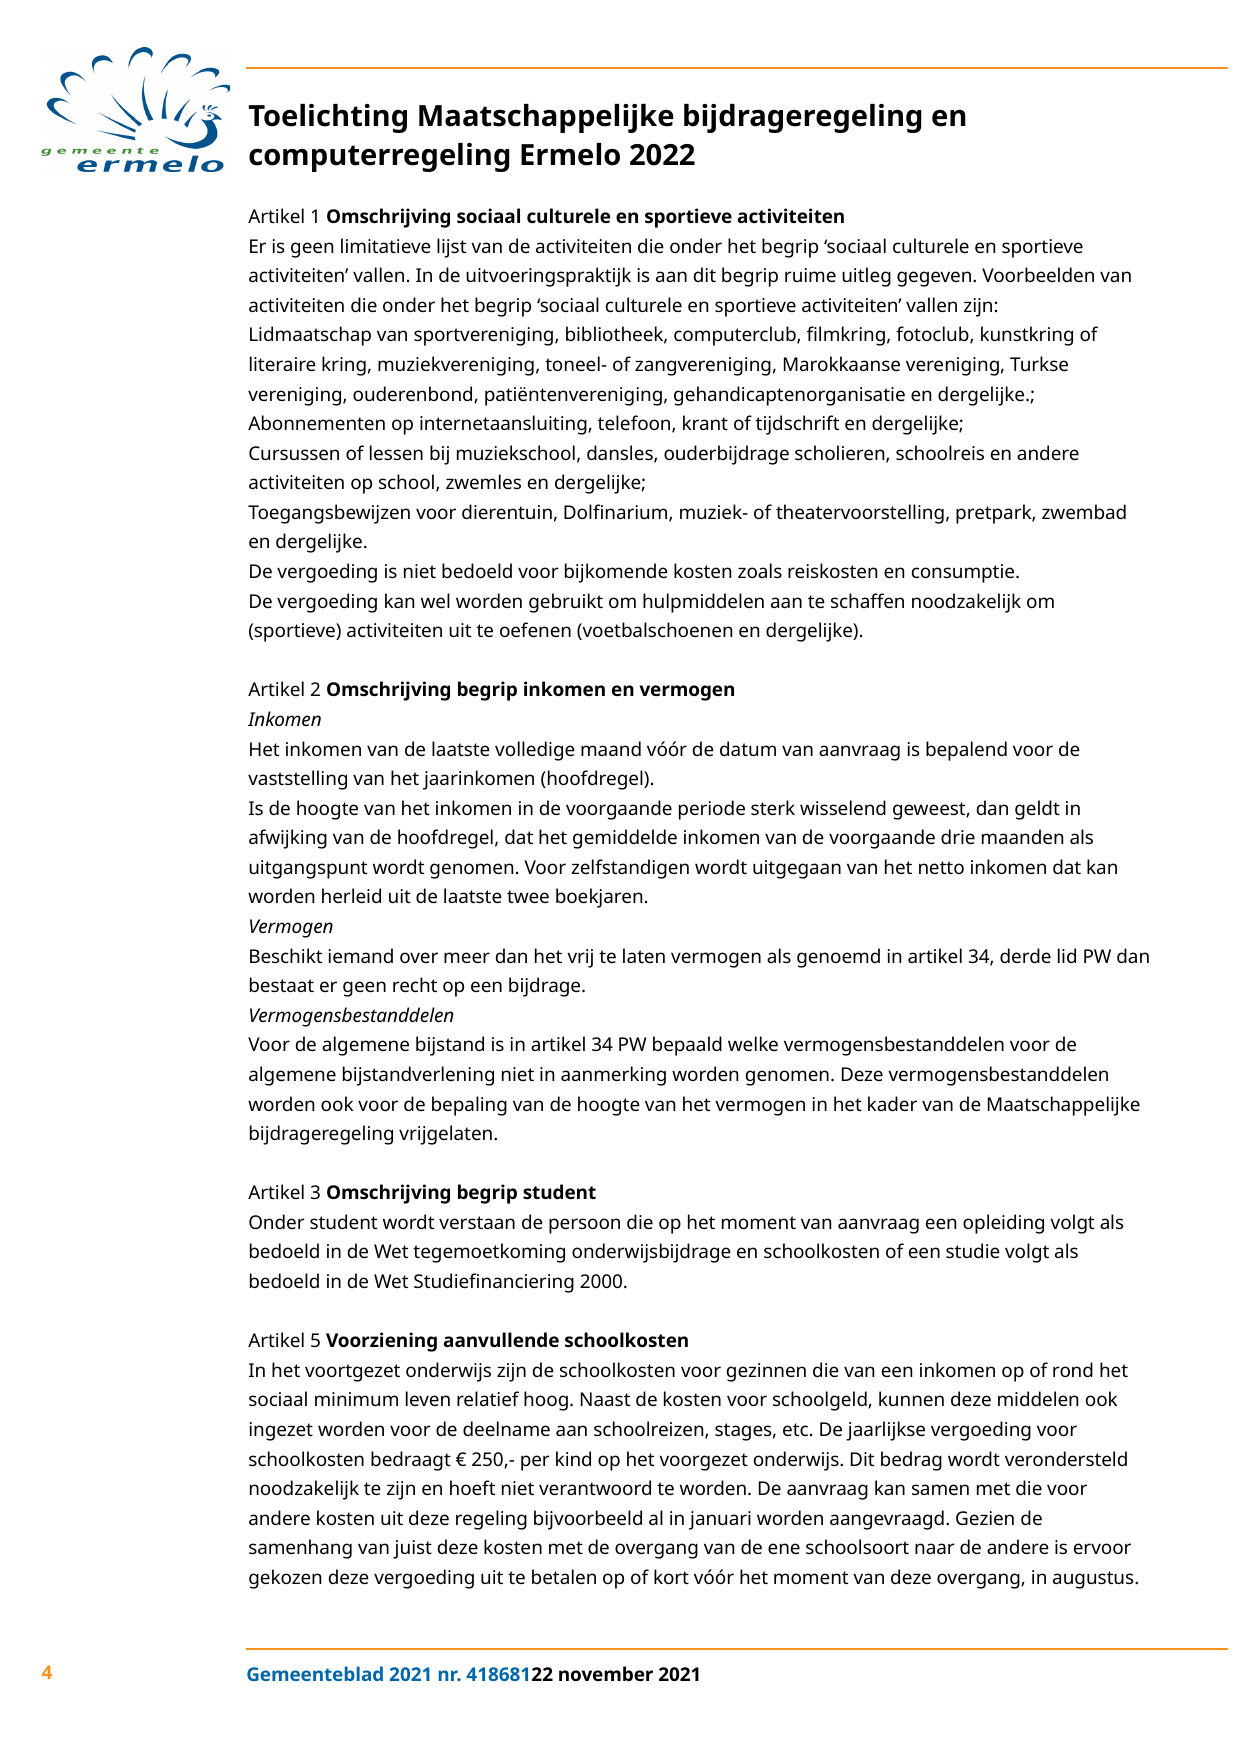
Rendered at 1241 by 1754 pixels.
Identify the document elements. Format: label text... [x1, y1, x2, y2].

text De vergoeding is niet bedoeld voor bijkomende kosten zoals reiskosten en consumptie. [248, 558, 1152, 584]
text Artikel 2 Omschrijving begrip inkomen en vermogen [248, 677, 1152, 702]
text Is de hoogte van het inkomen in de voorgaande periode sterk wisselend geweest, dan geldt in afwijking van de hoofdregel, dat het gemiddelde inkomen van de voorgaande drie maanden als uitgangspunt wordt genomen. Voor zelfstandigen wordt uitgegaan van het netto inkomen dat kan worden herleid uit de laatste twee boekjaren. [248, 795, 1152, 909]
text Voor de algemene bijstand is in artikel 34 PW bepaald welke vermogensbestanddelen voor de algemene bijstandverlening niet in aanmerking worden genomen. Deze vermogensbestanddelen worden ook voor de bepaling van de hoogte van het vermogen in het kader van de Maatschappelijke bijdrageregeling vrijgelaten. [248, 1032, 1152, 1146]
text Artikel 3 Omschrijving begrip student [248, 1179, 1152, 1205]
text Het inkomen van de laatste volledige maand vóór de datum van aanvraag is bepalend voor de vaststelling van het jaarinkomen (hoofdregel). [248, 736, 1152, 791]
text In het voortgezet onderwijs zijn de schoolkosten voor gezinnen die van een inkomen op of rond het sociaal minimum leven relatief hoog. Naast de kosten voor schoolgeld, kunnen deze middelen ook ingezet worden voor de deelname aan schoolreizen, stages, etc. De jaarlijkse vergoeding voor schoolkosten bedraagt € 250,- per kind op het voorgezet onderwijs. Dit bedrag wordt verondersteld noodzakelijk te zijn en hoeft niet verantwoord te worden. De aanvraag kan samen met die voor andere kosten uit deze regeling bijvoorbeeld al in januari worden aangevraagd. Gezien de samenhang van juist deze kosten met de overgang van de ene schoolsoort naar de andere is ervoor gekozen deze vergoeding uit te betalen op of kort vóór het moment van deze overgang, in augustus. [248, 1357, 1152, 1590]
text Onder student wordt verstaan de persoon die op het moment van aanvraag een opleiding volgt als bedoeld in de Wet tegemoetkoming onderwijsbijdrage en schoolkosten of een studie volgt als bedoeld in de Wet Studiefinanciering 2000. [248, 1209, 1152, 1294]
text Vermogen [248, 913, 1152, 939]
text Artikel 1 Omschrijving sociaal culturele en sportieve activiteiten [248, 203, 1152, 229]
text Artikel 5 Voorziening aanvullende schoolkosten [248, 1327, 1152, 1353]
text Inkomen [248, 706, 1152, 732]
text Abonnementen op internetaansluiting, telefoon, krant of tijdschrift en dergelijke; [248, 410, 1152, 436]
text Lidmaatschap van sportvereniging, bibliotheek, computerclub, filmkring, fotoclub, kunstkring of literaire kring, muziekvereniging, toneel- of zangvereniging, Marokkaanse vereniging, Turkse vereniging, ouderenbond, patiëntenvereniging, gehandicaptenorganisatie en dergelijke.; [248, 322, 1152, 407]
text Vermogensbestanddelen [248, 1002, 1152, 1028]
picture [41, 47, 231, 172]
text Beschikt iemand over meer dan het vrij te laten vermogen als genoemd in artikel 34, derde lid PW dan bestaat er geen recht op een bijdrage. [248, 943, 1152, 998]
text Toelichting Maatschappelijke bijdrageregeling en computerregeling Ermelo 2022 [248, 95, 1152, 174]
text Toegangsbewijzen voor dierentuin, Dolfinarium, muziek- of theatervoorstelling, pretpark, zwembad en dergelijke. [248, 499, 1152, 554]
text Er is geen limitatieve lijst van de activiteiten die onder het begrip ‘sociaal culturele en sportieve activiteiten’ vallen. In de uitvoeringspraktijk is aan dit begrip ruime uitleg gegeven. Voorbeelden van activiteiten die onder het begrip ‘sociaal culturele en sportieve activiteiten’ vallen zijn: [248, 233, 1152, 318]
text Cursussen of lessen bij muziekschool, dansles, ouderbijdrage scholieren, schoolreis en andere activiteiten op school, zwemles en dergelijke; [248, 440, 1152, 495]
text De vergoeding kan wel worden gebruikt om hulpmiddelen aan te schaffen noodzakelijk om (sportieve) activiteiten uit te oefenen (voetbalschoenen en dergelijke). [248, 588, 1152, 643]
